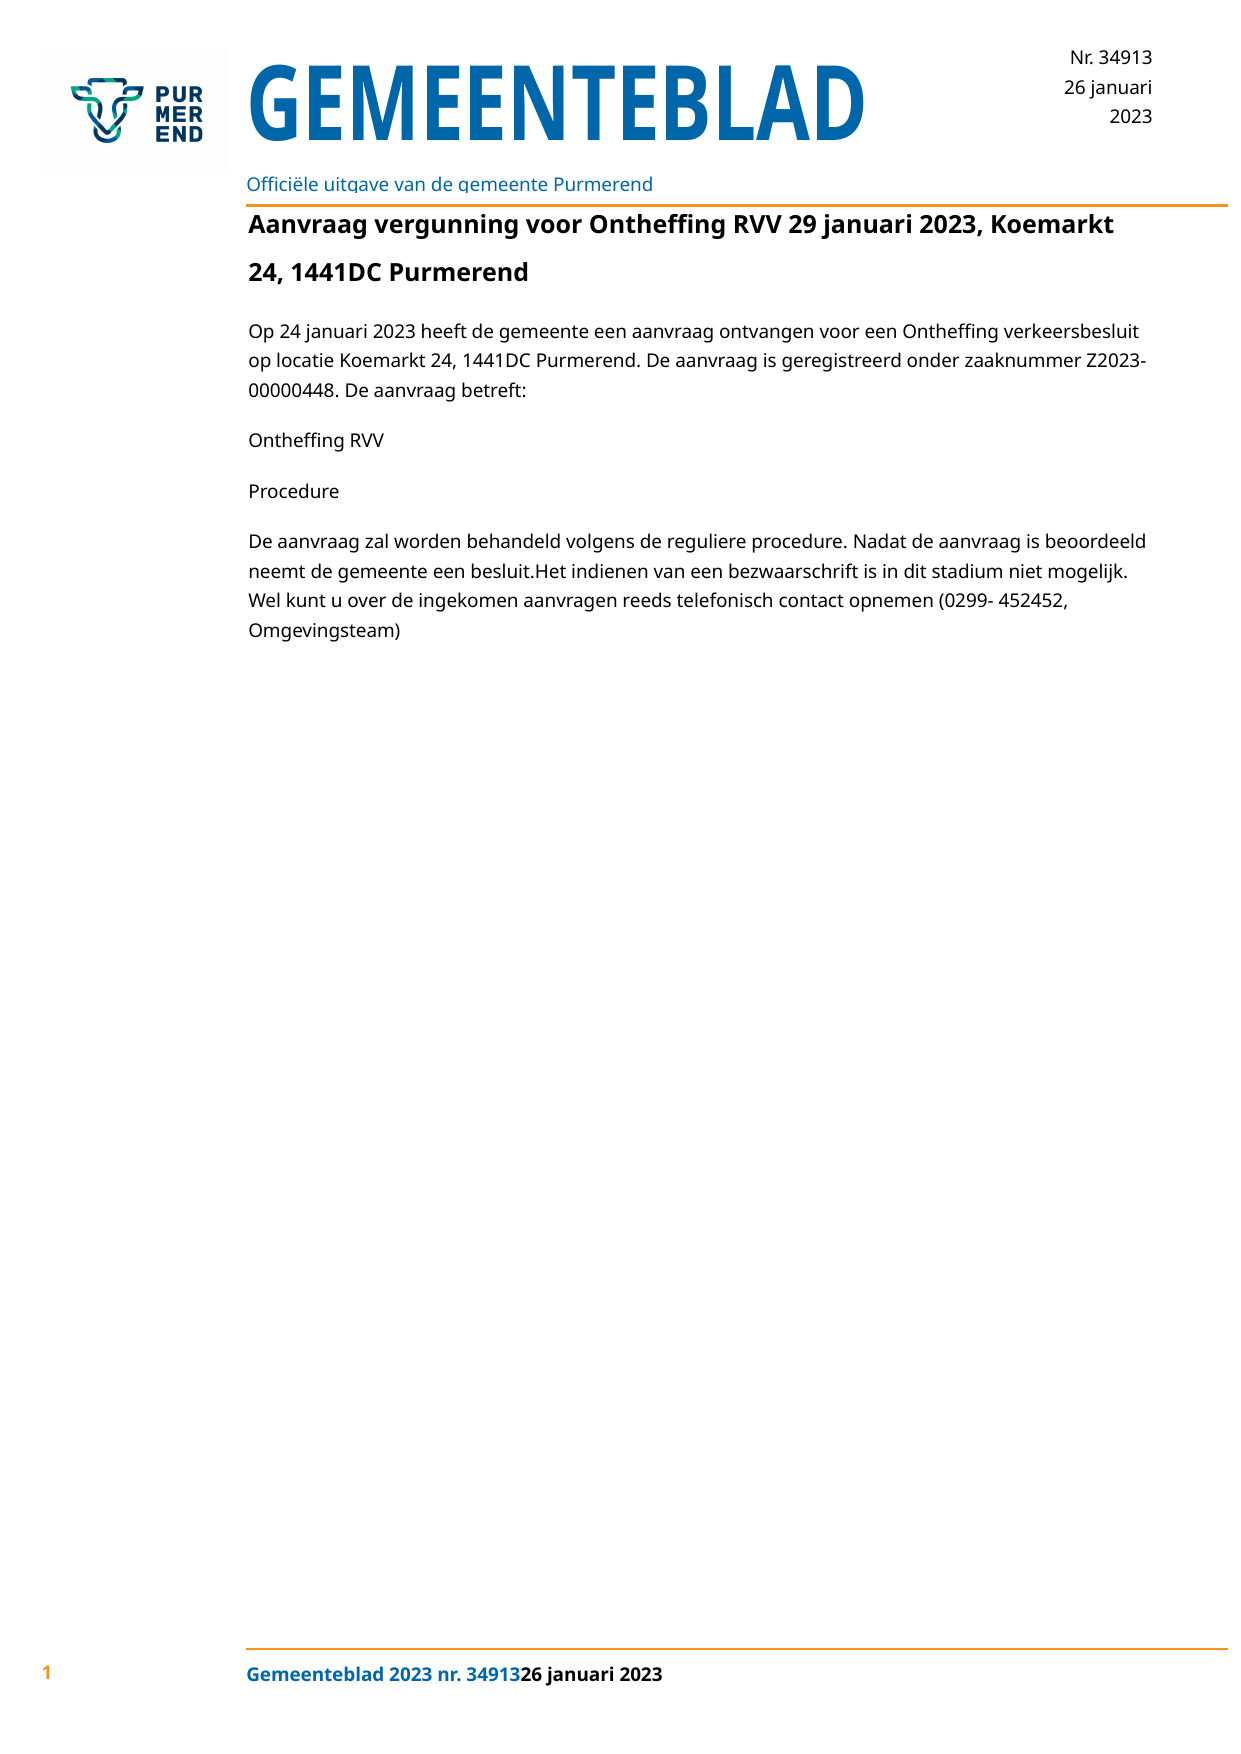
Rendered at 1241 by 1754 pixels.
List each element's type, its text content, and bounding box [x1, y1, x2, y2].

text Aanvraag vergunning voor Ontheffing RVV 29 januari 2023, Koemarkt 24, 1441DC Purmerend [248, 207, 1152, 288]
text De aanvraag zal worden behandeld volgens de reguliere procedure. Nadat de aanvraag is beoordeeld neemt de gemeente een besluit.Het indienen van een bezwaarschrift is in dit stadium niet mogelijk. Wel kunt u over de ingekomen aanvragen reeds telefonisch contact opnemen (0299- 452452, Omgevingsteam) [248, 528, 1152, 643]
picture [41, 47, 231, 172]
text Op 24 januari 2023 heeft de gemeente een aanvraag ontvangen voor een Ontheffing verkeersbesluit op locatie Koemarkt 24, 1441DC Purmerend. De aanvraag is geregistreerd onder zaaknummer Z2023-00000448. De aanvraag betreft: [248, 318, 1152, 403]
text Procedure [248, 478, 1152, 504]
text Ontheffing RVV [248, 427, 1152, 453]
